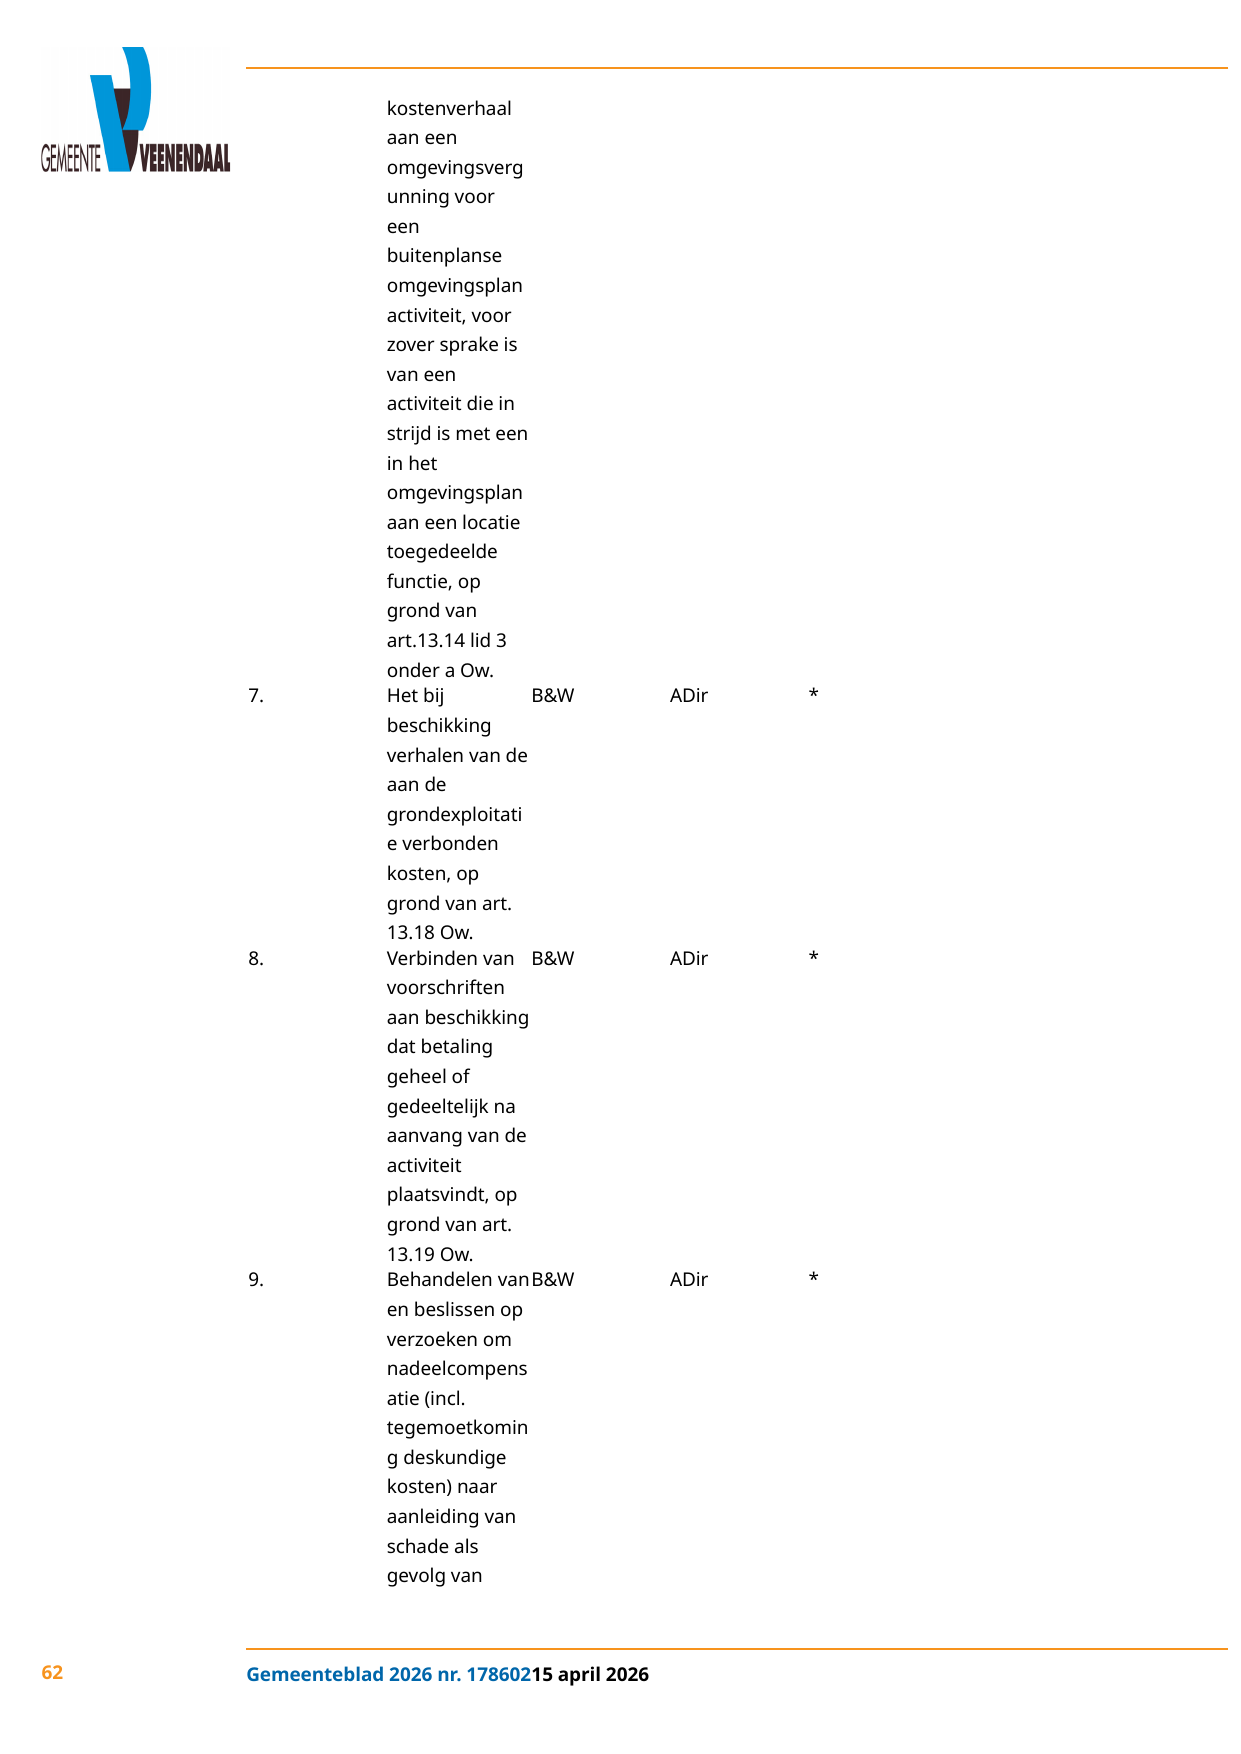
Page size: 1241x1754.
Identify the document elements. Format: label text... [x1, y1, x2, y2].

table_cell [531, 95, 670, 683]
table_cell B&W [531, 945, 670, 1267]
table_cell Behandelen van en beslissen op verzoeken om nadeelcompensatie (incl. tegemoetkoming deskundige kosten) naar aanleiding van schade als gevolg van [387, 1267, 531, 1588]
table_cell Het bij beschikking verhalen van de aan de grondexploitatie verbonden kosten, op grond van art. 13.18 Ow. [387, 683, 531, 945]
table_cell 8. [248, 945, 387, 1267]
table_cell * [808, 945, 947, 1267]
table_cell B&W [531, 683, 670, 945]
table_cell B&W [531, 1267, 670, 1588]
table_cell [808, 95, 947, 683]
picture [41, 47, 130, 172]
table_cell [248, 95, 387, 683]
table_cell ADir [670, 1267, 808, 1588]
picture [123, 47, 231, 172]
table_cell * [808, 1267, 947, 1588]
table_cell 9. [248, 1267, 387, 1588]
table_cell [670, 95, 808, 683]
table_cell [947, 1267, 1152, 1588]
table_cell [947, 945, 1152, 1267]
table_cell 7. [248, 683, 387, 945]
table_cell [947, 683, 1152, 945]
table_cell ADir [670, 683, 808, 945]
table_cell * [808, 683, 947, 945]
table_cell Verbinden van voorschriften aan beschikking dat betaling geheel of gedeeltelijk na aanvang van de activiteit plaatsvindt, op grond van art. 13.19 Ow. [387, 945, 531, 1267]
table_cell ADir [670, 945, 808, 1267]
table_cell kostenverhaal aan een omgevingsvergunning voor een buitenplanse omgevingsplanactiviteit, voor zover sprake is van een activiteit die in strijd is met een in het omgevingsplan aan een locatie toegedeelde functie, op grond van art.13.14 lid 3 onder a Ow. [387, 95, 531, 683]
table_cell [947, 95, 1152, 683]
